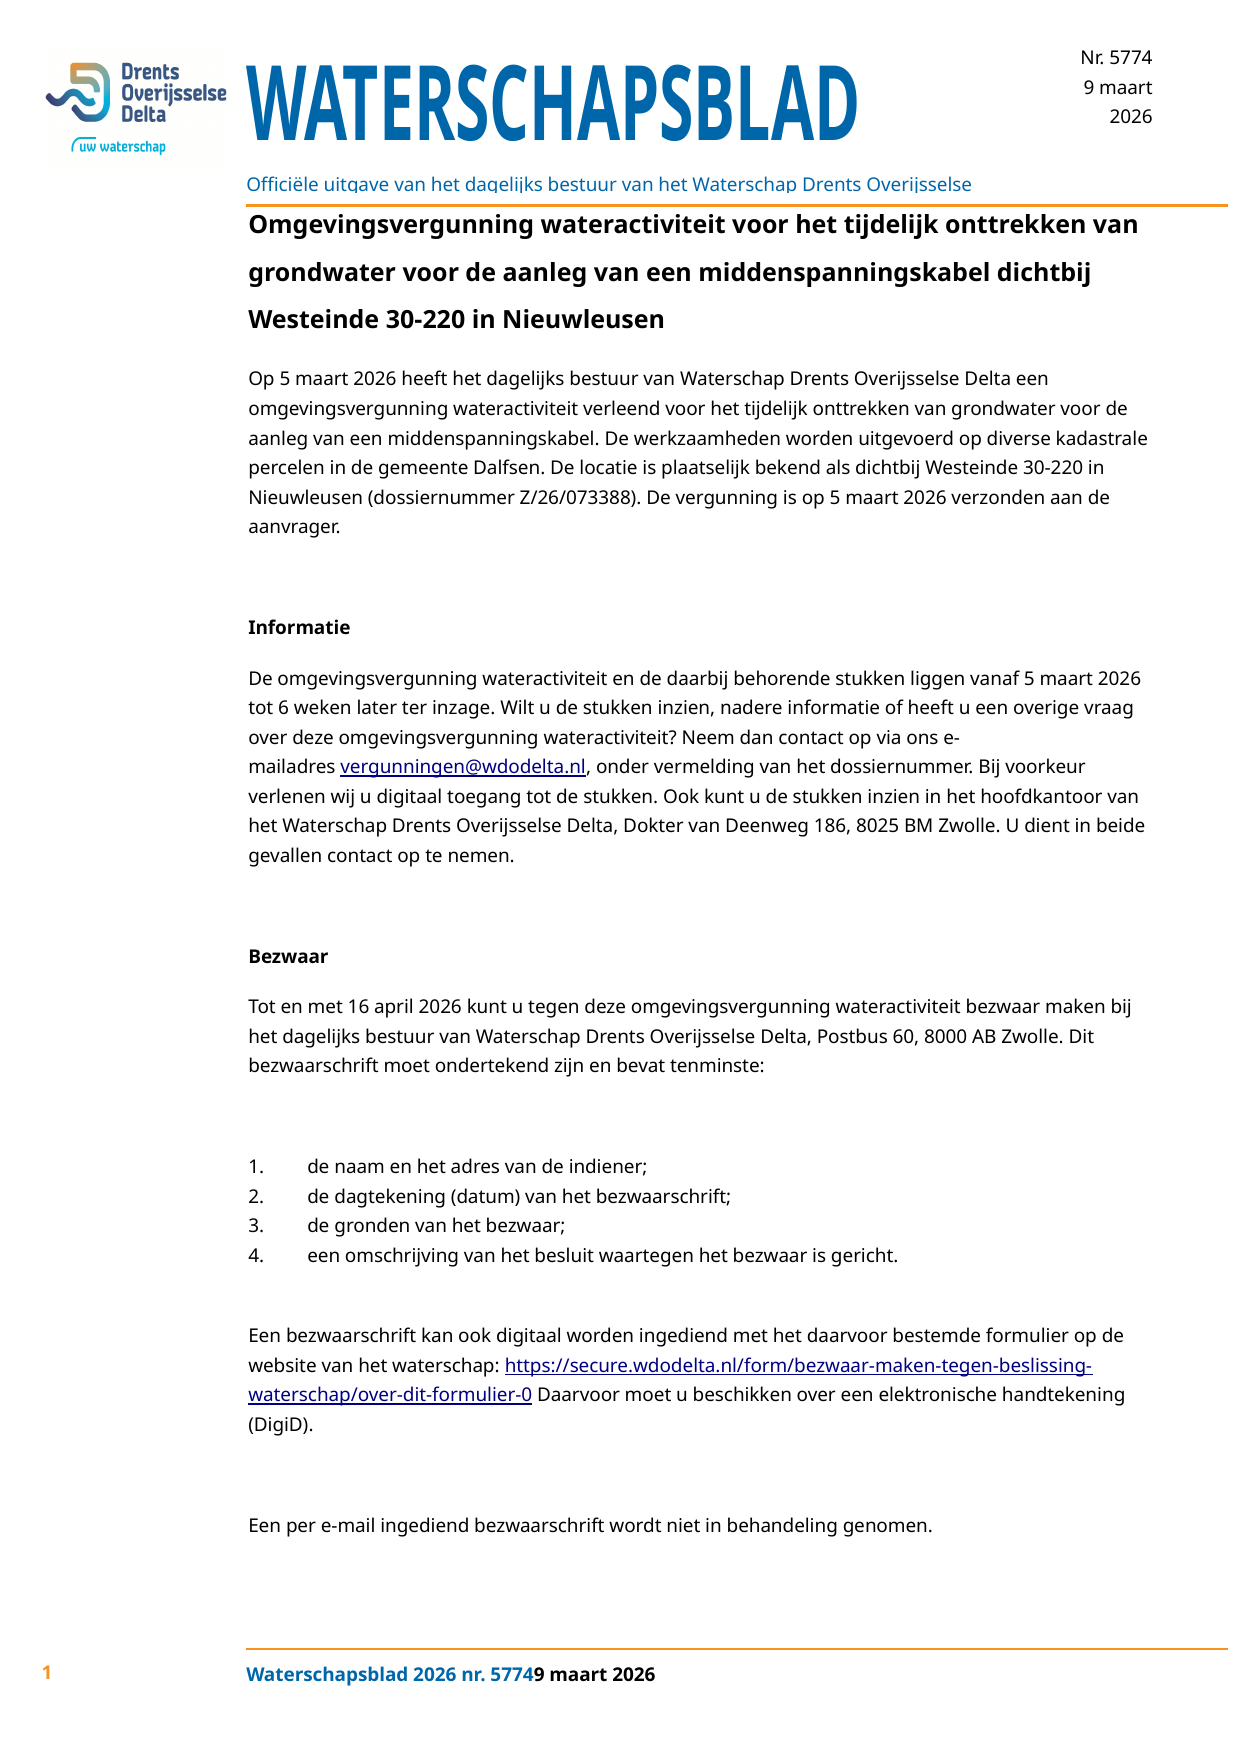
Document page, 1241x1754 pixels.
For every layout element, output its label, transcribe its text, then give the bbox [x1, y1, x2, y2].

list een omschrijving van het besluit waartegen het bezwaar is gericht. [248, 1242, 1152, 1268]
text Tot en met 16 april 2026 kunt u tegen deze omgevingsvergunning wateractiviteit bezwaar maken bij het dagelijks bestuur van Waterschap Drents Overijsselse Delta, Postbus 60, 8000 AB Zwolle. Dit bezwaarschrift moet ondertekend zijn en bevat tenminste: [248, 993, 1152, 1078]
list de gronden van het bezwaar; [248, 1213, 1152, 1238]
picture [41, 47, 231, 172]
text Een per e-mail ingediend bezwaarschrift wordt niet in behandeling genomen. [248, 1512, 1152, 1537]
text Omgevingsvergunning wateractiviteit voor het tijdelijk onttrekken van grondwater voor de aanleg van een middenspanningskabel dichtbij Westeinde 30-220 in Nieuwleusen [248, 207, 1152, 336]
text De omgevingsvergunning wateractiviteit en de daarbij behorende stukken liggen vanaf 5 maart 2026 tot 6 weken later ter inzage. Wilt u de stukken inzien, nadere informatie of heeft u een overige vraag over deze omgevingsvergunning wateractiviteit? Neem dan contact op via ons e-mailadres vergunningen@wdodelta.nl, onder vermelding van het dossiernummer. Bij voorkeur verlenen wij u digitaal toegang tot de stukken. Ook kunt u de stukken inzien in het hoofdkantoor van het Waterschap Drents Overijsselse Delta, Dokter van Deenweg 186, 8025 BM Zwolle. U dient in beide gevallen contact op te nemen. [248, 665, 1152, 868]
list de dagtekening (datum) van het bezwaarschrift; [248, 1183, 1152, 1209]
list de naam en het adres van de indiener; [248, 1153, 1152, 1179]
text Op 5 maart 2026 heeft het dagelijks bestuur van Waterschap Drents Overijsselse Delta een omgevingsvergunning wateractiviteit verleend voor het tijdelijk onttrekken van grondwater voor de aanleg van een middenspanningskabel. De werkzaamheden worden uitgevoerd op diverse kadastrale percelen in de gemeente Dalfsen. De locatie is plaatselijk bekend als dichtbij Westeinde 30-220 in Nieuwleusen (dossiernummer Z/26/073388). De vergunning is op 5 maart 2026 verzonden aan de aanvrager. [248, 366, 1152, 539]
text Informatie [248, 614, 1152, 640]
text Bezwaar [248, 943, 1152, 969]
text Een bezwaarschrift kan ook digitaal worden ingediend met het daarvoor bestemde formulier op de website van het waterschap: https://secure.wdodelta.nl/form/bezwaar-maken-tegen-beslissing-waterschap/over-dit-formulier-0 Daarvoor moet u beschikken over een elektronische handtekening (DigiD). [248, 1322, 1152, 1437]
